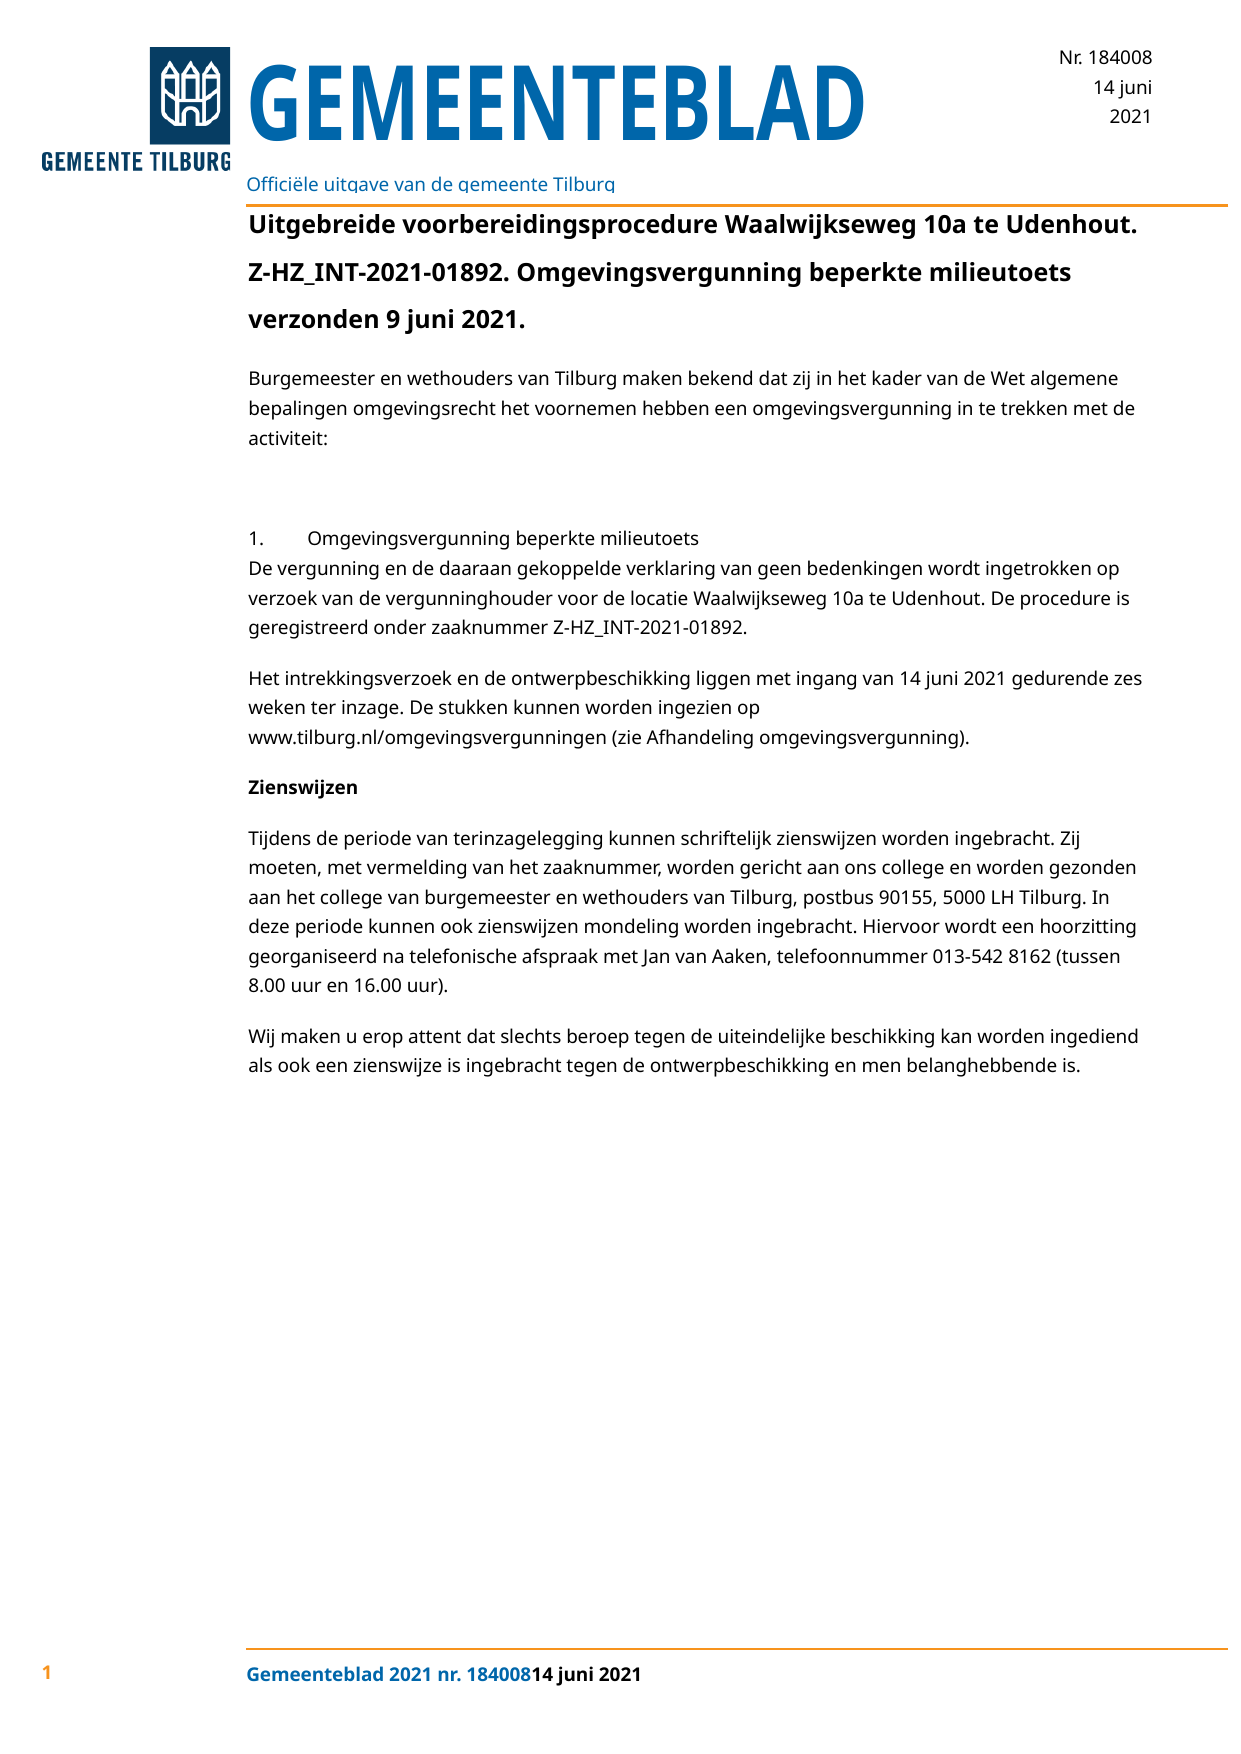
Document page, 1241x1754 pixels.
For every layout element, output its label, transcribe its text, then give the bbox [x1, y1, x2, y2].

text Het intrekkingsverzoek en de ontwerpbeschikking liggen met ingang van 14 juni 2021 gedurende zes weken ter inzage. De stukken kunnen worden ingezien op www.tilburg.nl/omgevingsvergunningen (zie Afhandeling omgevingsvergunning). [248, 665, 1152, 749]
text Uitgebreide voorbereidingsprocedure Waalwijkseweg 10a te Udenhout. Z-HZ_INT-2021-01892. Omgevingsvergunning beperkte milieutoets verzonden 9 juni 2021. [248, 207, 1152, 336]
text Zienswijzen [248, 774, 1152, 800]
text Burgemeester en wethouders van Tilburg maken bekend dat zij in het kader van de Wet algemene bepalingen omgevingsrecht het voornemen hebben een omgevingsvergunning in te trekken met de activiteit: [248, 366, 1152, 450]
picture [41, 47, 231, 172]
text Tijdens de periode van terinzagelegging kunnen schriftelijk zienswijzen worden ingebracht. Zij moeten, met vermelding van het zaaknummer, worden gericht aan ons college en worden gezonden aan het college van burgemeester en wethouders van Tilburg, postbus 90155, 5000 LH Tilburg. In deze periode kunnen ook zienswijzen mondeling worden ingebracht. Hiervoor wordt een hoorzitting georganiseerd na telefonische afspraak met Jan van Aaken, telefoonnummer 013-542 8162 (tussen 8.00 uur en 16.00 uur). [248, 825, 1152, 998]
text De vergunning en de daaraan gekoppelde verklaring van geen bedenkingen wordt ingetrokken op verzoek van de vergunninghouder voor de locatie Waalwijkseweg 10a te Udenhout. De procedure is geregistreerd onder zaaknummer Z-HZ_INT-2021-01892. [248, 555, 1152, 640]
text Wij maken u erop attent dat slechts beroep tegen de uiteindelijke beschikking kan worden ingediend als ook een zienswijze is ingebracht tegen de ontwerpbeschikking en men belanghebbende is. [248, 1023, 1152, 1078]
list Omgevingsvergunning beperkte milieutoets [248, 526, 1152, 551]
